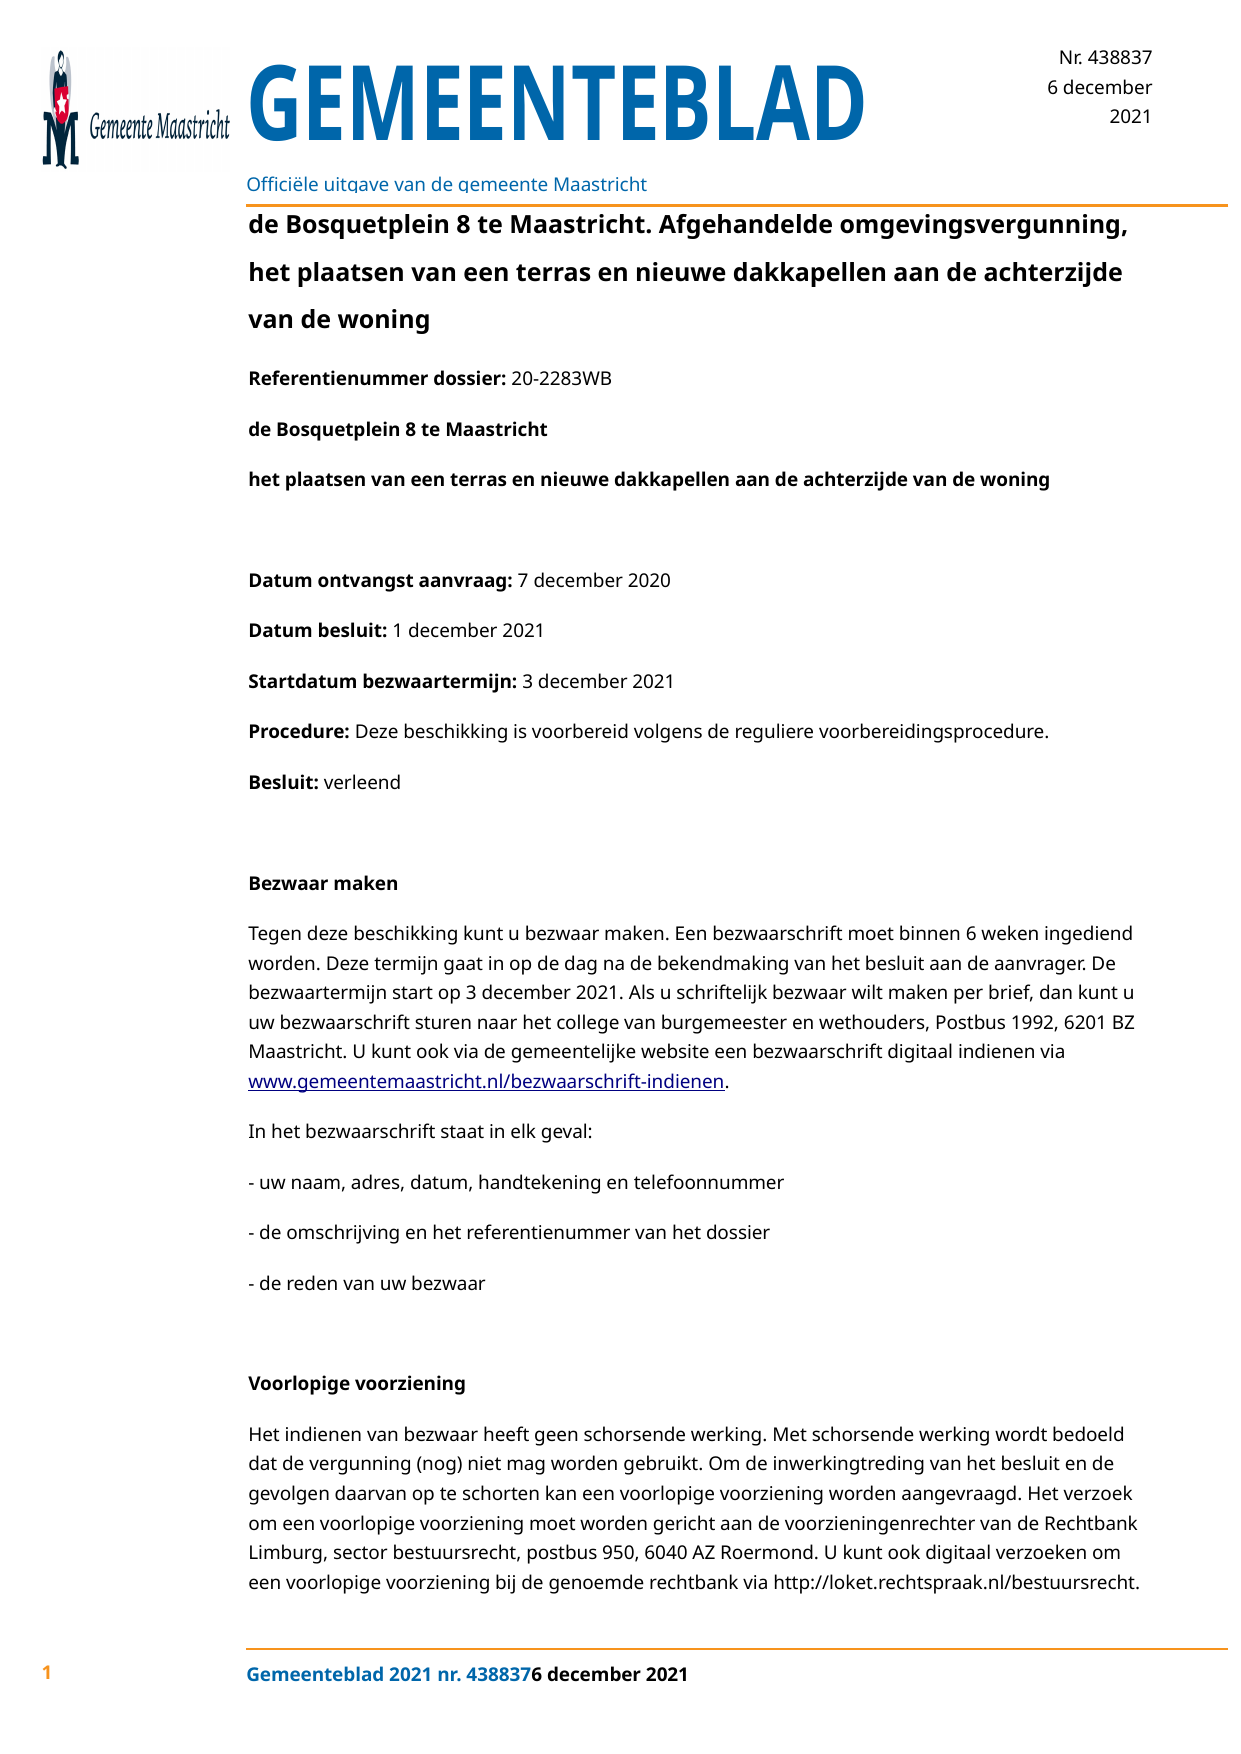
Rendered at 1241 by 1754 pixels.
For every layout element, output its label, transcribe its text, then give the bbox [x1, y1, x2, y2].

text Datum besluit: 1 december 2021 [248, 618, 1152, 643]
text Referentienummer dossier: 20-2283WB [248, 366, 1152, 391]
text - uw naam, adres, datum, handtekening en telefoonnummer [248, 1169, 1152, 1194]
picture [41, 47, 231, 172]
text de Bosquetplein 8 te Maastricht [248, 416, 1152, 442]
text Datum ontvangst aanvraag: 7 december 2020 [248, 567, 1152, 593]
text - de reden van uw bezwaar [248, 1270, 1152, 1295]
text Startdatum bezwaartermijn: 3 december 2021 [248, 668, 1152, 694]
text Het indienen van bezwaar heeft geen schorsende werking. Met schorsende werking wordt bedoeld dat de vergunning (nog) niet mag worden gebruikt. Om de inwerkingtreding van het besluit en de gevolgen daarvan op te schorten kan een voorlopige voorziening worden aangevraagd. Het verzoek om een voorlopige voorziening moet worden gericht aan de voorzieningenrechter van de Rechtbank Limburg, sector bestuursrecht, postbus 950, 6040 AZ Roermond. U kunt ook digitaal verzoeken om een voorlopige voorziening bij de genoemde rechtbank via http://loket.rechtspraak.nl/bestuursrecht. [248, 1421, 1152, 1594]
text In het bezwaarschrift staat in elk geval: [248, 1118, 1152, 1144]
text Besluit: verleend [248, 769, 1152, 794]
text - de omschrijving en het referentienummer van het dossier [248, 1219, 1152, 1245]
text Bezwaar maken [248, 870, 1152, 895]
text het plaatsen van een terras en nieuwe dakkapellen aan de achterzijde van de woning [248, 466, 1152, 492]
text Tegen deze beschikking kunt u bezwaar maken. Een bezwaarschrift moet binnen 6 weken ingediend worden. Deze termijn gaat in op de dag na de bekendmaking van het besluit aan de aanvrager. De bezwaartermijn start op 3 december 2021. Als u schriftelijk bezwaar wilt maken per brief, dan kunt u uw bezwaarschrift sturen naar het college van burgemeester en wethouders, Postbus 1992, 6201 BZ Maastricht. U kunt ook via de gemeentelijke website een bezwaarschrift digitaal indienen via www.gemeentemaastricht.nl/bezwaarschrift-indienen. [248, 920, 1152, 1094]
text Voorlopige voorziening [248, 1371, 1152, 1396]
text Procedure: Deze beschikking is voorbereid volgens de reguliere voorbereidingsprocedure. [248, 718, 1152, 744]
text de Bosquetplein 8 te Maastricht. Afgehandelde omgevingsvergunning, het plaatsen van een terras en nieuwe dakkapellen aan de achterzijde van de woning [248, 207, 1152, 336]
